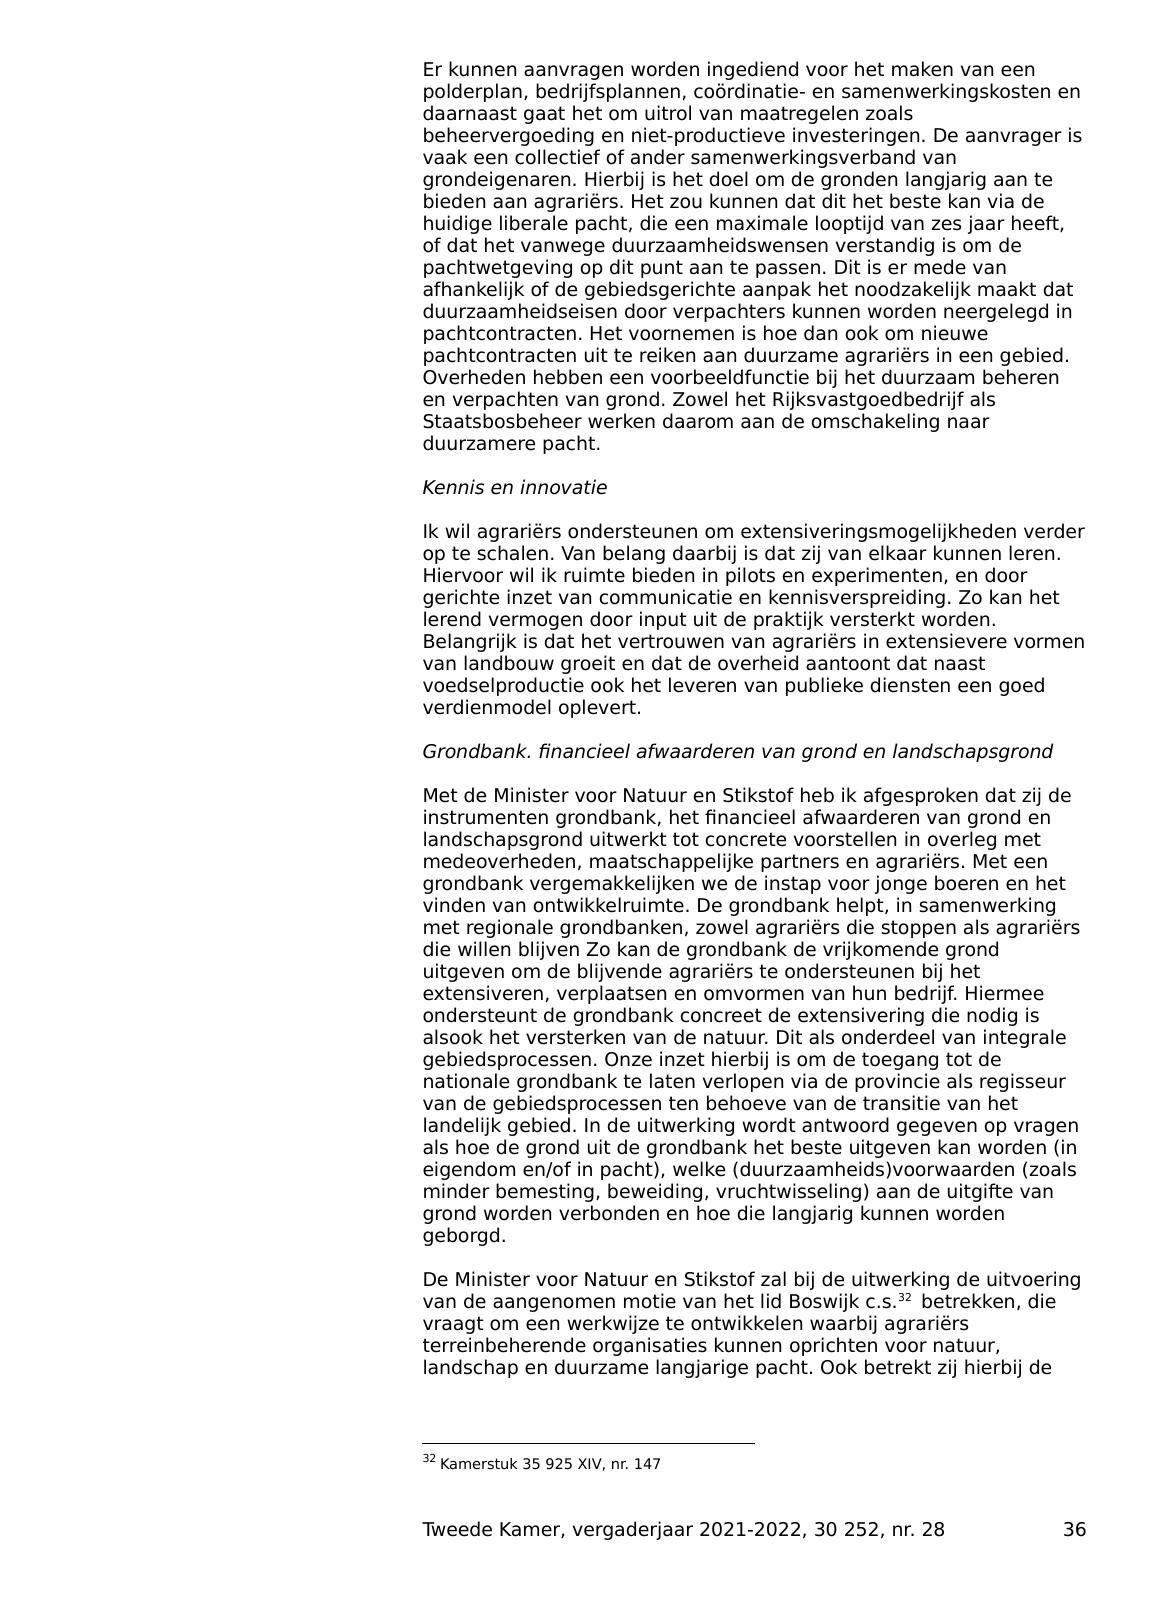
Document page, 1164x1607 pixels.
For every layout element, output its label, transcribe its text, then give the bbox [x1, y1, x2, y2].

subtitle Kennis en innovatie [422, 477, 1087, 499]
text Met de Minister voor Natuur en Stikstof heb ik afgesproken dat zij de instrumenten grondbank, het financieel afwaarderen van grond en landschapsgrond uitwerkt tot concrete voorstellen in overleg met medeoverheden, maatschappelijke partners en agrariërs. Met een grondbank vergemakkelijken we de instap voor jonge boeren en het vinden van ontwikkelruimte. De grondbank helpt, in samenwerking met regionale grondbanken, zowel agrariërs die stoppen als agrariërs die willen blijven Zo kan de grondbank de vrijkomende grond uitgeven om de blijvende agrariërs te ondersteunen bij het extensiveren, verplaatsen en omvormen van hun bedrijf. Hiermee ondersteunt de grondbank concreet de extensivering die nodig is alsook het versterken van de natuur. Dit als onderdeel van integrale gebiedsprocessen. Onze inzet hierbij is om de toegang tot de nationale grondbank te laten verlopen via de provincie als regisseur van de gebiedsprocessen ten behoeve van de transitie van het landelijk gebied. In de uitwerking wordt antwoord gegeven op vragen als hoe de grond uit de grondbank het beste uitgeven kan worden (in eigendom en/of in pacht), welke (duurzaamheids)voorwaarden (zoals minder bemesting, beweiding, vruchtwisseling) aan de uitgifte van grond worden verbonden en hoe die langjarig kunnen worden geborgd. [422, 785, 1087, 1247]
text Ik wil agrariërs ondersteunen om extensiveringsmogelijkheden verder op te schalen. Van belang daarbij is dat zij van elkaar kunnen leren. Hiervoor wil ik ruimte bieden in pilots en experimenten, en door gerichte inzet van communicatie en kennisverspreiding. Zo kan het lerend vermogen door input uit de praktijk versterkt worden. [422, 521, 1087, 631]
text Kamerstuk 35 925 XIV, nr. 147 [422, 1452, 1087, 1474]
text Belangrijk is dat het vertrouwen van agrariërs in extensievere vormen van landbouw groeit en dat de overheid aantoont dat naast voedselproductie ook het leveren van publieke diensten een goed verdienmodel oplevert. [422, 631, 1087, 719]
subtitle Grondbank. financieel afwaarderen van grond en landschapsgrond [422, 741, 1087, 763]
text De Minister voor Natuur en Stikstof zal bij de uitwerking de uitvoering van de aangenomen motie van het lid Boswijk c.s. betrekken, die vraagt om een werkwijze te ontwikkelen waarbij agrariërs terreinbeherende organisaties kunnen oprichten voor natuur, landschap en duurzame langjarige pacht. Ook betrekt zij hierbij de [422, 1269, 1087, 1379]
text Er kunnen aanvragen worden ingediend voor het maken van een polderplan, bedrijfsplannen, coördinatie- en samenwerkingskosten en daarnaast gaat het om uitrol van maatregelen zoals beheervergoeding en niet-productieve investeringen. De aanvrager is vaak een collectief of ander samenwerkingsverband van grondeigenaren. Hierbij is het doel om de gronden langjarig aan te bieden aan agrariërs. Het zou kunnen dat dit het beste kan via de huidige liberale pacht, die een maximale looptijd van zes jaar heeft, of dat het vanwege duurzaamheidswensen verstandig is om de pachtwetgeving op dit punt aan te passen. Dit is er mede van afhankelijk of de gebiedsgerichte aanpak het noodzakelijk maakt dat duurzaamheidseisen door verpachters kunnen worden neergelegd in pachtcontracten. Het voornemen is hoe dan ook om nieuwe pachtcontracten uit te reiken aan duurzame agrariërs in een gebied. Overheden hebben een voorbeeldfunctie bij het duurzaam beheren en verpachten van grond. Zowel het Rijksvastgoedbedrijf als Staatsbosbeheer werken daarom aan de omschakeling naar duurzamere pacht. [422, 59, 1087, 455]
